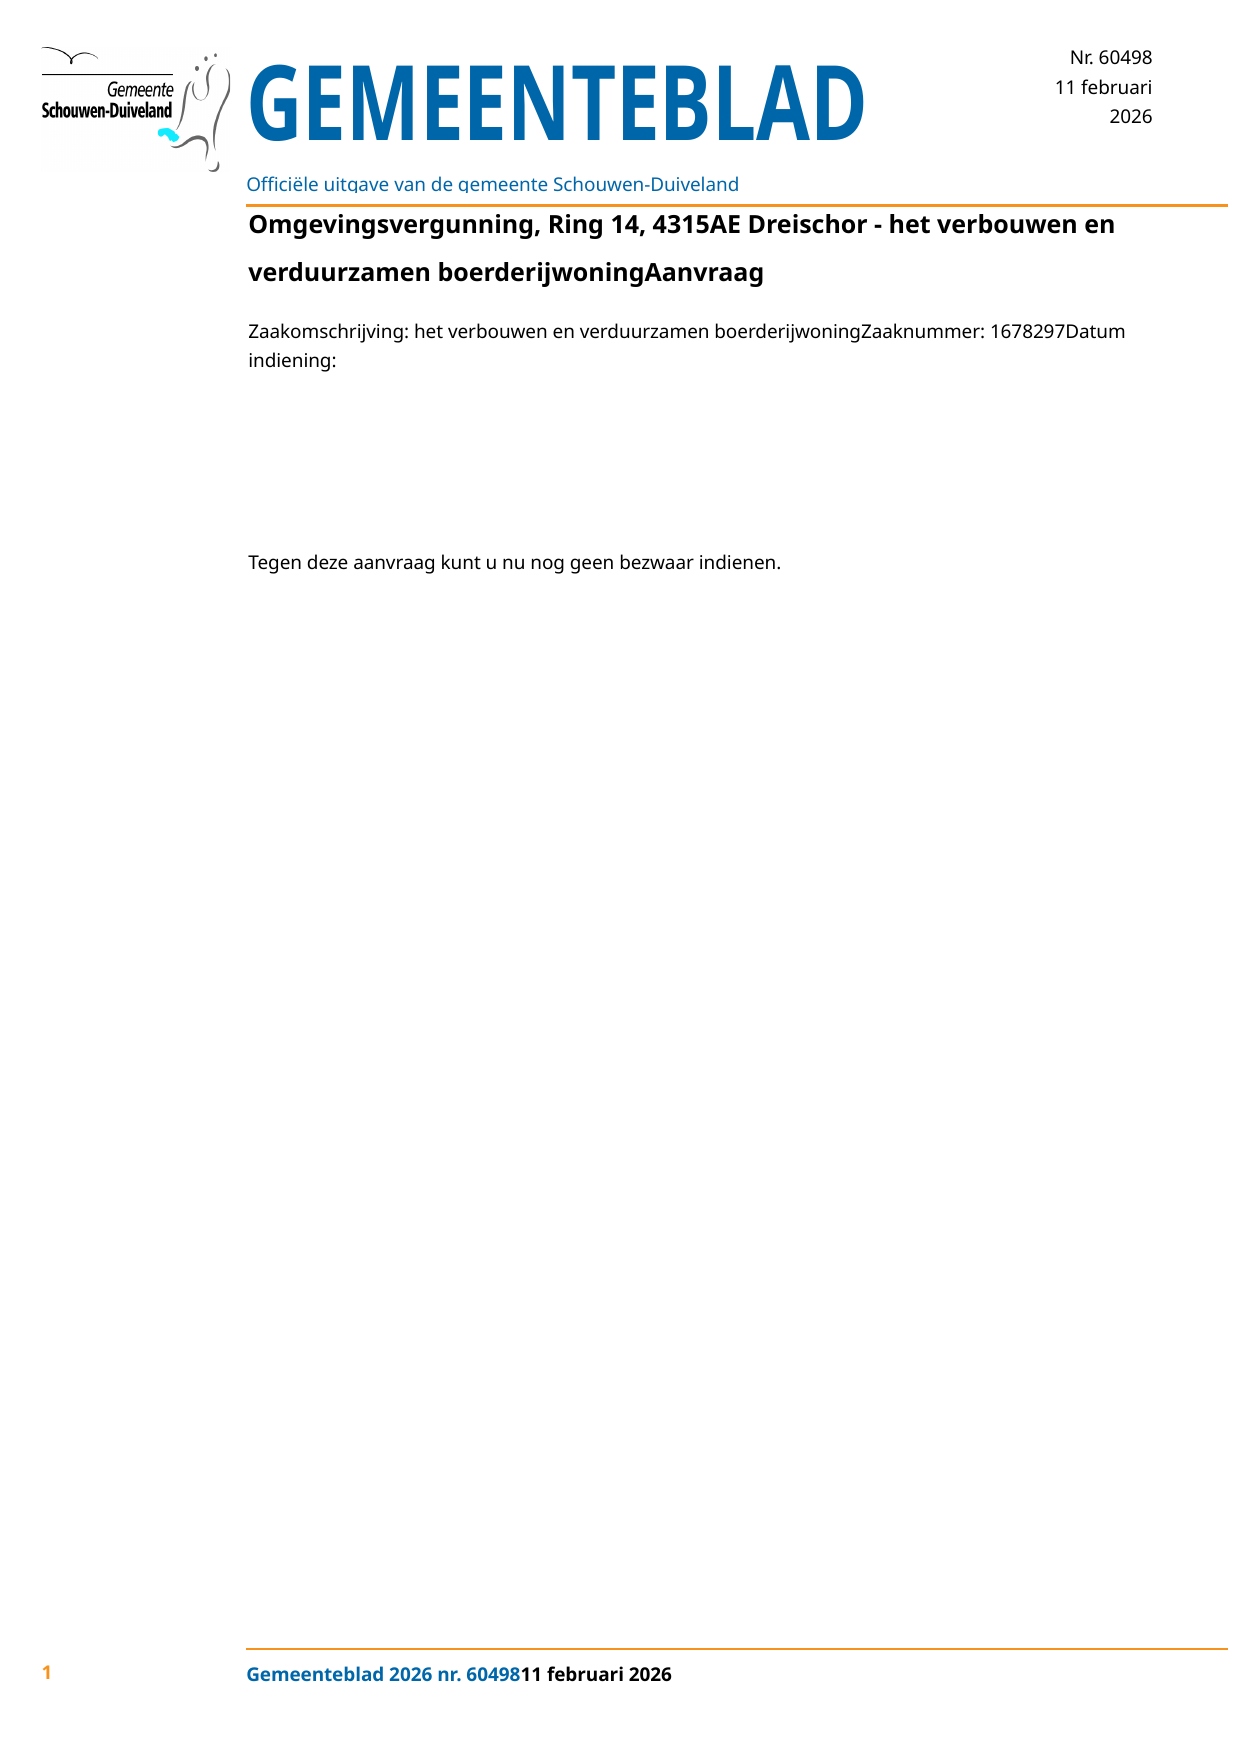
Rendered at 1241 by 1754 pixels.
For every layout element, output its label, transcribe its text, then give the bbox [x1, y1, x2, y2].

text Omgevingsvergunning, Ring 14, 4315AE Dreischor - het verbouwen en verduurzamen boerderijwoningAanvraag [248, 207, 1152, 288]
picture [41, 47, 231, 172]
text Tegen deze aanvraag kunt u nu nog geen bezwaar indienen. [248, 549, 1152, 575]
text Zaakomschrijving: het verbouwen en verduurzamen boerderijwoningZaaknummer: 1678297Datum indiening: [248, 318, 1152, 373]
